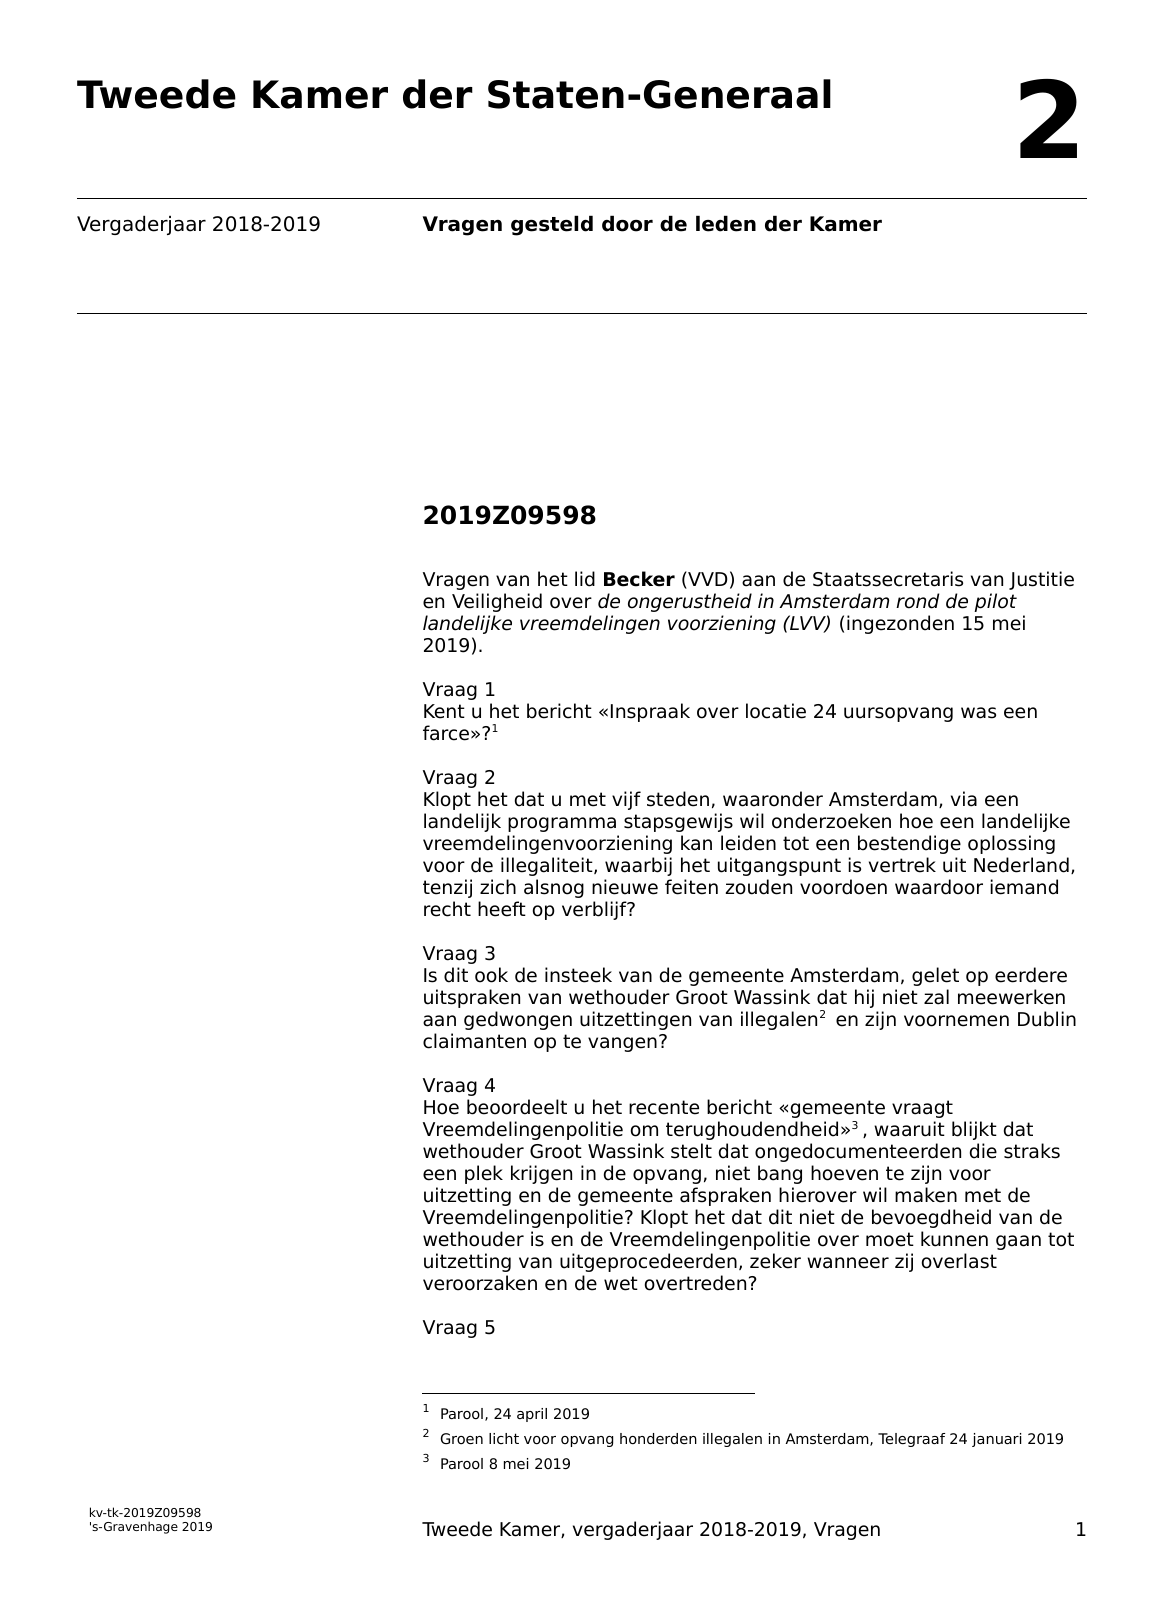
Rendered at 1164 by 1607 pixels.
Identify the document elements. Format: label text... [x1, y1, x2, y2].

table_cell Vragen gesteld door de leden der Kamer [422, 199, 1087, 313]
text Parool, 24 april 2019 [422, 1402, 1087, 1424]
text Is dit ook de insteek van de gemeente Amsterdam, gelet op eerdere uitspraken van wethouder Groot Wassink dat hij niet zal meewerken aan gedwongen uitzettingen van illegalen en zijn voornemen Dublin claimanten op te vangen? [422, 965, 1087, 1053]
text kv-tk-2019Z09598 [88, 1506, 323, 1520]
table_header 2 [886, 59, 1087, 198]
text Kent u het bericht «Inspraak over locatie 24 uursopvang was een farce»? [422, 701, 1087, 745]
text Vraag 4 [422, 1075, 1087, 1097]
table_cell Vergaderjaar 2018-2019 [77, 199, 422, 313]
text Vraag 3 [422, 943, 1087, 965]
text Vraag 1 [422, 679, 1087, 701]
text Groen licht voor opvang honderden illegalen in Amsterdam, Telegraaf 24 januari 2019 [422, 1427, 1087, 1449]
text Klopt het dat u met vijf steden, waaronder Amsterdam, via een landelijk programma stapsgewijs wil onderzoeken hoe een landelijke vreemdelingenvoorziening kan leiden tot een bestendige oplossing voor de illegaliteit, waarbij het uitgangspunt is vertrek uit Nederland, tenzij zich alsnog nieuwe feiten zouden voordoen waardoor iemand recht heeft op verblijf? [422, 789, 1087, 921]
text Hoe beoordeelt u het recente bericht «gemeente vraagt Vreemdelingenpolitie om terughoudendheid», waaruit blijkt dat wethouder Groot Wassink stelt dat ongedocumenteerden die straks een plek krijgen in de opvang, niet bang hoeven te zijn voor uitzetting en de gemeente afspraken hierover wil maken met de Vreemdelingenpolitie? Klopt het dat dit niet de bevoegdheid van de wethouder is en de Vreemdelingenpolitie over moet kunnen gaan tot uitzetting van uitgeprocedeerden, zeker wanneer zij overlast veroorzaken en de wet overtreden? [422, 1097, 1087, 1295]
text Vraag 2 [422, 767, 1087, 789]
table_header Tweede Kamer der Staten-Generaal [77, 59, 886, 198]
text 2019Z09598 [422, 501, 1087, 531]
text 's-Gravenhage 2019 [88, 1520, 323, 1534]
text Vraag 5 [422, 1317, 1087, 1339]
text Parool 8 mei 2019 [422, 1452, 1087, 1474]
text Vragen van het lid Becker (VVD) aan de Staatssecretaris van Justitie en Veiligheid over de ongerustheid in Amsterdam rond de pilot landelijke vreemdelingen voorziening (LVV) (ingezonden 15 mei 2019). [422, 569, 1087, 657]
